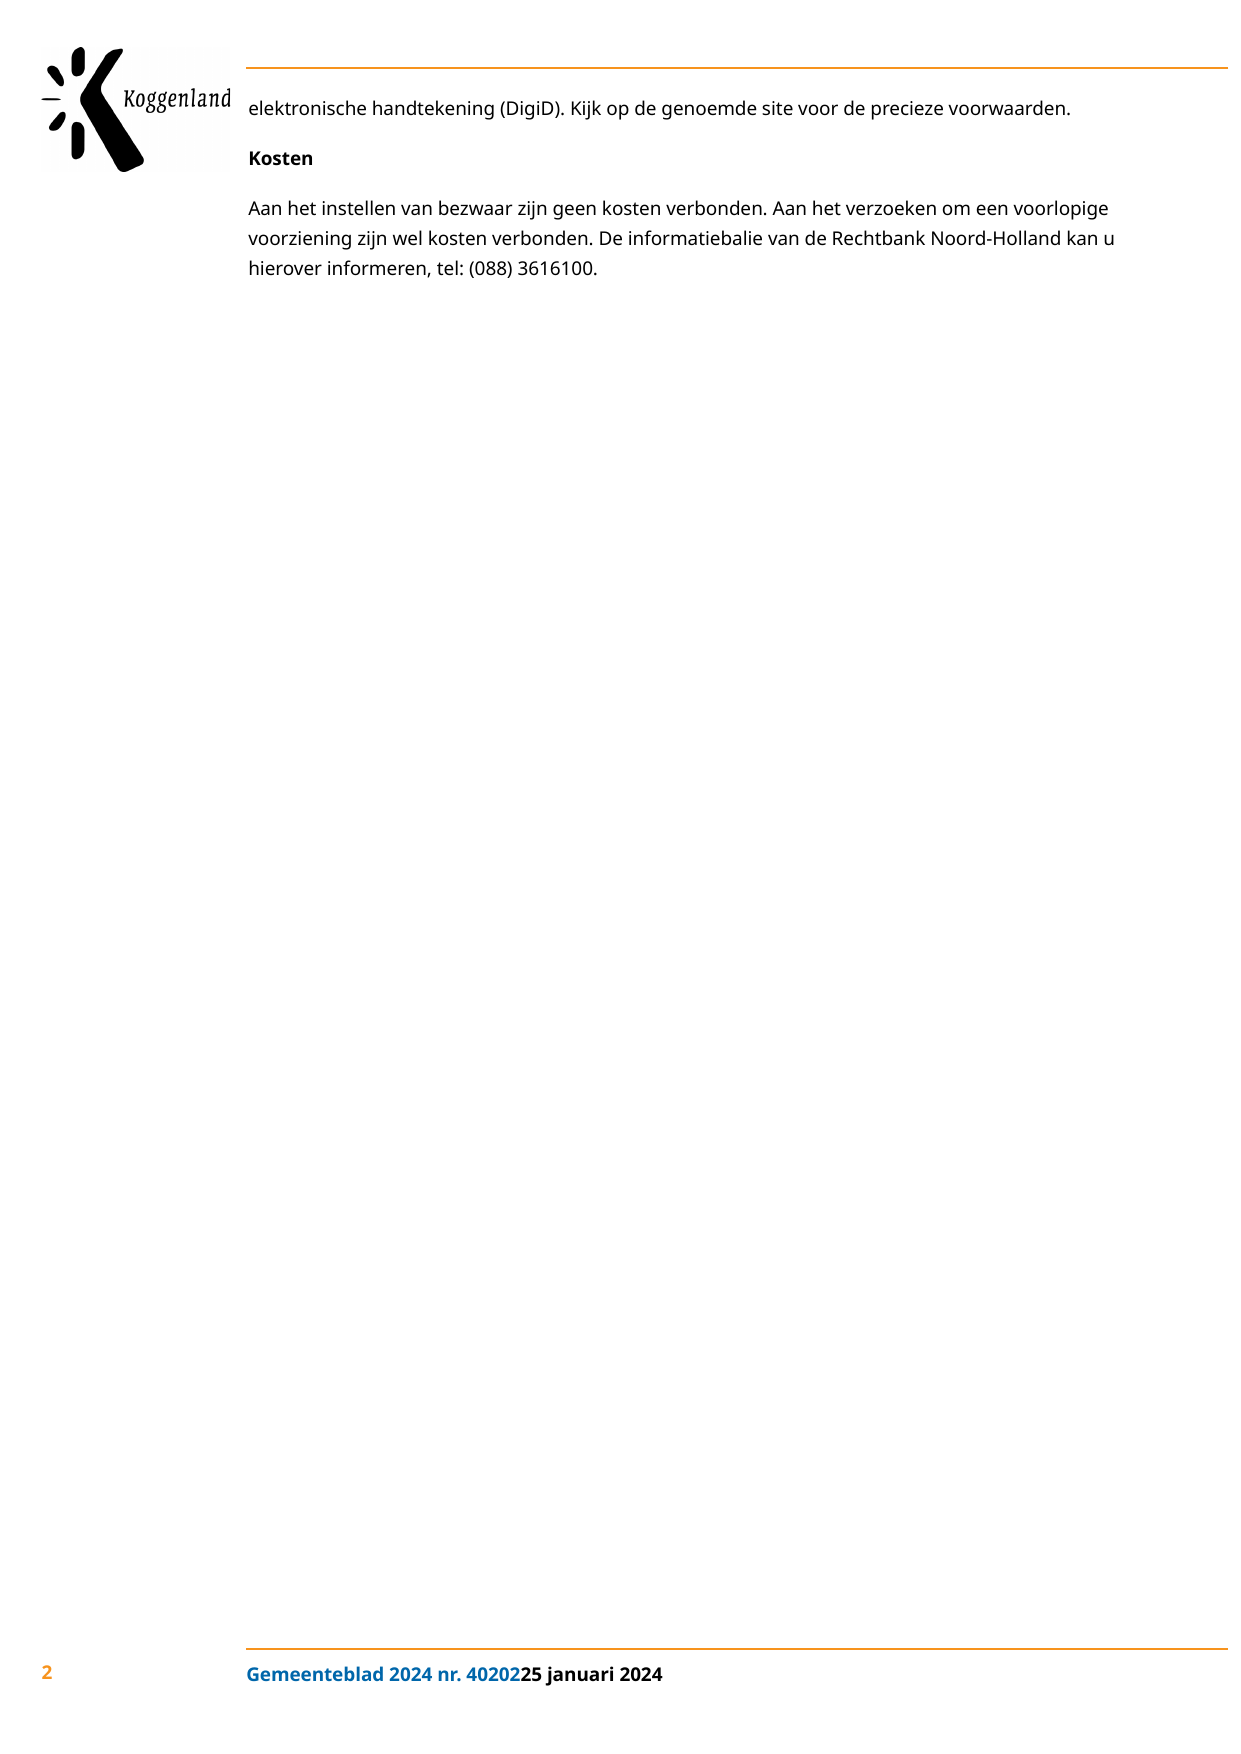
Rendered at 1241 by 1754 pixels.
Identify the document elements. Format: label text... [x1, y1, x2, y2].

text Kosten [248, 145, 1152, 171]
text Aan het instellen van bezwaar zijn geen kosten verbonden. Aan het verzoeken om een voorlopige voorziening zijn wel kosten verbonden. De informatiebalie van de Rechtbank Noord-Holland kan u hierover informeren, tel: (088) 3616100. [248, 196, 1152, 281]
text elektronische handtekening (DigiD). Kijk op de genoemde site voor de precieze voorwaarden. [248, 95, 1152, 121]
picture [41, 47, 231, 172]
